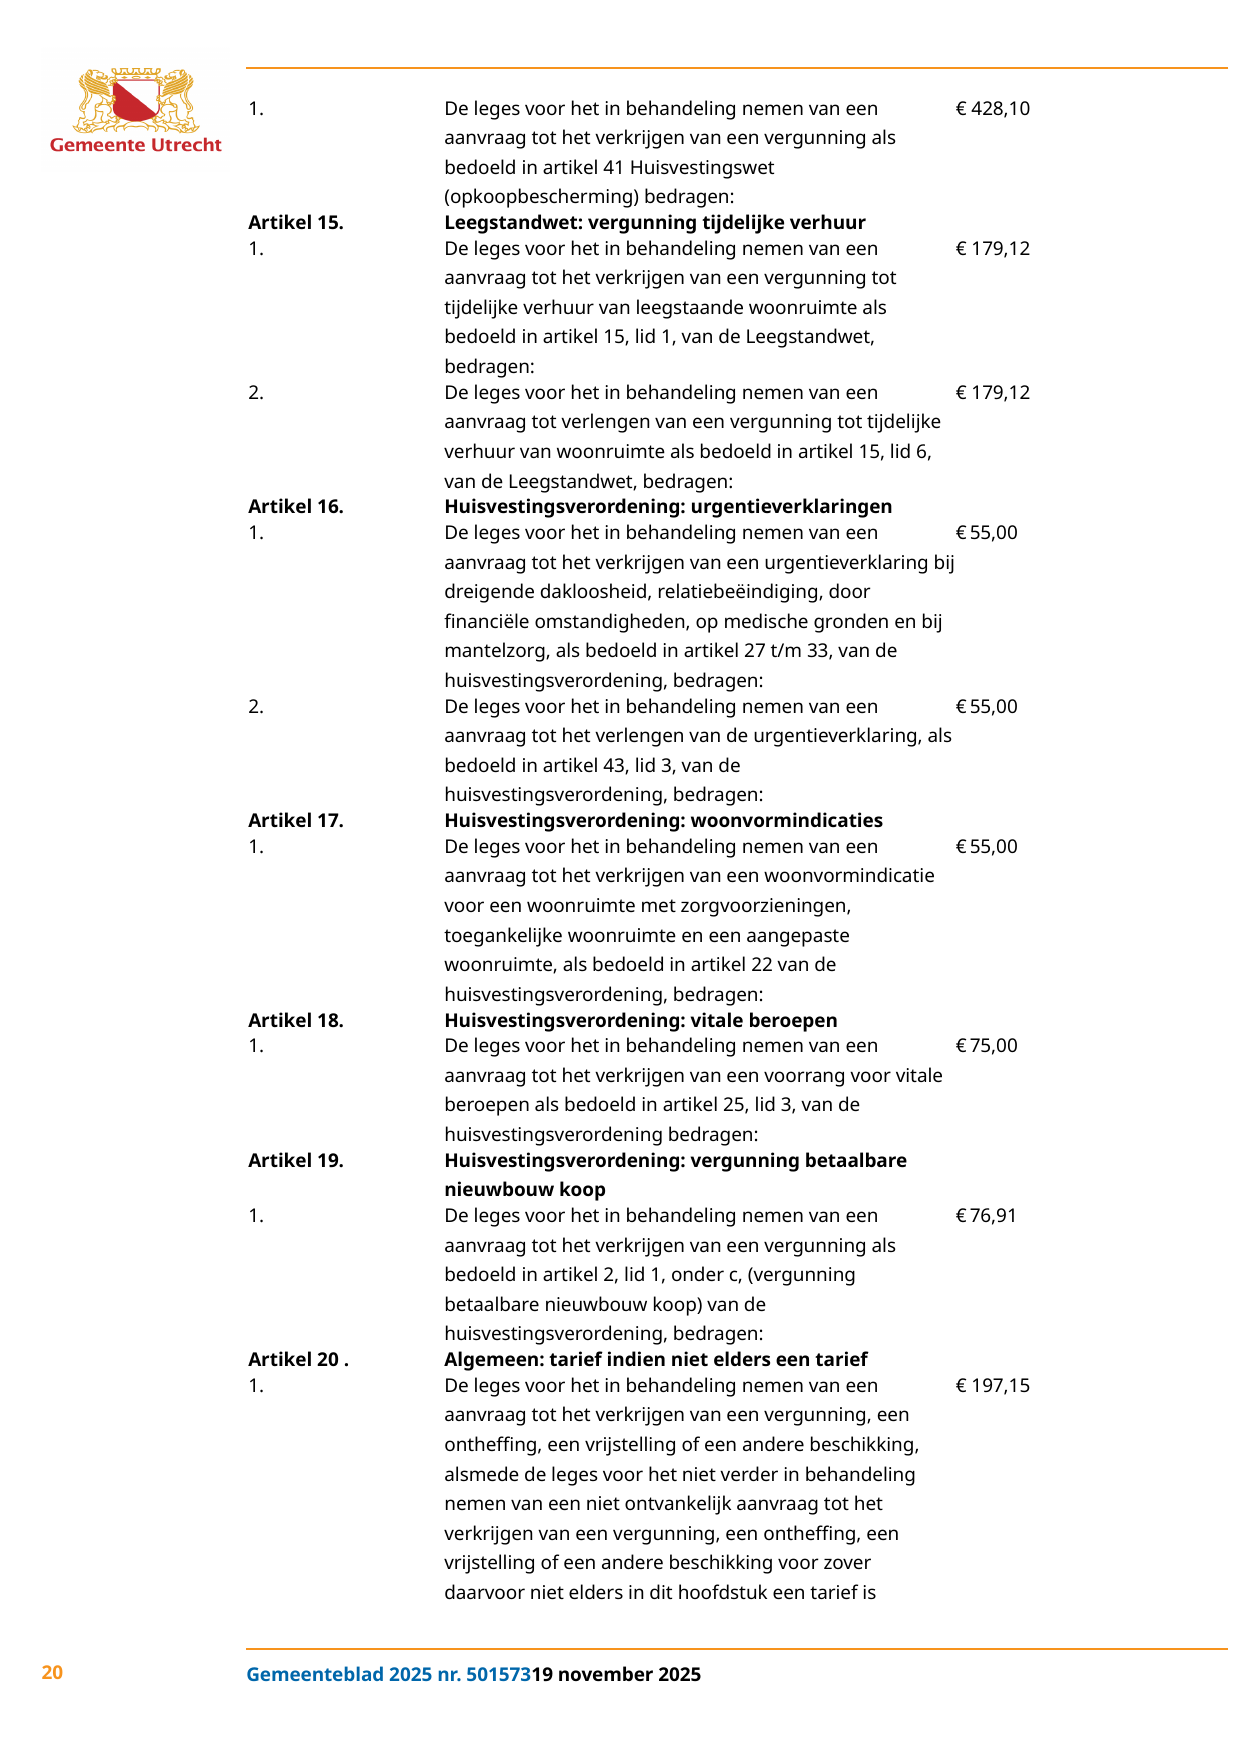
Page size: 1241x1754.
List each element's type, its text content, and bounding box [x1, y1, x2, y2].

table_cell 1. [248, 1033, 444, 1147]
table_cell € 179,12 [956, 379, 1152, 493]
table_cell De leges voor het in behandeling nemen van een aanvraag tot het verkrijgen van een vergunning, een ontheffing, een vrijstelling of een andere beschikking, alsmede de leges voor het niet verder in behandeling nemen van een niet ontvankelijk aanvraag tot het verkrijgen van een vergunning, een ontheffing, een vrijstelling of een andere beschikking voor zover daarvoor niet elders in dit hoofdstuk een tarief is [444, 1372, 956, 1605]
table_cell [956, 1147, 1152, 1202]
table_cell Artikel 19. [248, 1147, 444, 1202]
table_cell € 55,00 [956, 833, 1152, 1007]
picture [41, 47, 231, 172]
table_cell De leges voor het in behandeling nemen van een aanvraag tot verlengen van een vergunning tot tijdelijke verhuur van woonruimte als bedoeld in artikel 15, lid 6, van de Leegstandwet, bedragen: [444, 379, 956, 493]
table_cell Algemeen: tarief indien niet elders een tarief [444, 1346, 956, 1372]
table_cell € 197,15 [956, 1372, 1152, 1605]
table_cell € 428,10 [956, 95, 1152, 209]
table_cell Artikel 18. [248, 1007, 444, 1032]
table_cell 1. [248, 519, 444, 693]
table_cell Huisvestingsverordening: urgentieverklaringen [444, 494, 956, 519]
table_cell 2. [248, 693, 444, 807]
table_cell Leegstandwet: vergunning tijdelijke verhuur [444, 209, 956, 235]
table_cell Huisvestingsverordening: vitale beroepen [444, 1007, 956, 1032]
table_cell 2. [248, 379, 444, 493]
table_cell 1. [248, 833, 444, 1007]
table_cell [956, 494, 1152, 519]
table_cell € 75,00 [956, 1033, 1152, 1147]
table_cell [956, 1007, 1152, 1032]
table_cell Artikel 16. [248, 494, 444, 519]
table_cell Huisvestingsverordening: vergunning betaalbare nieuwbouw koop [444, 1147, 956, 1202]
table_cell € 76,91 [956, 1202, 1152, 1346]
table_cell € 55,00 [956, 693, 1152, 807]
table_cell [956, 1346, 1152, 1372]
table_cell De leges voor het in behandeling nemen van een aanvraag tot het verkrijgen van een voorrang voor vitale beroepen als bedoeld in artikel 25, lid 3, van de huisvestingsverordening bedragen: [444, 1033, 956, 1147]
table_cell De leges voor het in behandeling nemen van een aanvraag tot het verkrijgen van een woonvormindicatie voor een woonruimte met zorgvoorzieningen, toegankelijke woonruimte en een aangepaste woonruimte, als bedoeld in artikel 22 van de huisvestingsverordening, bedragen: [444, 833, 956, 1007]
table_cell De leges voor het in behandeling nemen van een aanvraag tot het verlengen van de urgentieverklaring, als bedoeld in artikel 43, lid 3, van de huisvestingsverordening, bedragen: [444, 693, 956, 807]
table_cell De leges voor het in behandeling nemen van een aanvraag tot het verkrijgen van een vergunning als bedoeld in artikel 2, lid 1, onder c, (vergunning betaalbare nieuwbouw koop) van de huisvestingsverordening, bedragen: [444, 1202, 956, 1346]
table_cell Huisvestingsverordening: woonvormindicaties [444, 808, 956, 833]
table_cell [956, 209, 1152, 235]
table_cell € 55,00 [956, 519, 1152, 693]
table_cell € 179,12 [956, 235, 1152, 379]
table_cell De leges voor het in behandeling nemen van een aanvraag tot het verkrijgen van een vergunning als bedoeld in artikel 41 Huisvestingswet (opkoopbescherming) bedragen: [444, 95, 956, 209]
table_cell De leges voor het in behandeling nemen van een aanvraag tot het verkrijgen van een urgentieverklaring bij dreigende dakloosheid, relatiebeëindiging, door financiële omstandigheden, op medische gronden en bij mantelzorg, als bedoeld in artikel 27 t/m 33, van de huisvestingsverordening, bedragen: [444, 519, 956, 693]
table_cell Artikel 17. [248, 808, 444, 833]
table_cell 1. [248, 1202, 444, 1346]
table_cell Artikel 15. [248, 209, 444, 235]
table_cell [956, 808, 1152, 833]
table_cell Artikel 20 . [248, 1346, 444, 1372]
table_cell De leges voor het in behandeling nemen van een aanvraag tot het verkrijgen van een vergunning tot tijdelijke verhuur van leegstaande woonruimte als bedoeld in artikel 15, lid 1, van de Leegstandwet, bedragen: [444, 235, 956, 379]
table_cell 1. [248, 235, 444, 379]
table_cell 1. [248, 95, 444, 209]
table_cell 1. [248, 1372, 444, 1605]
